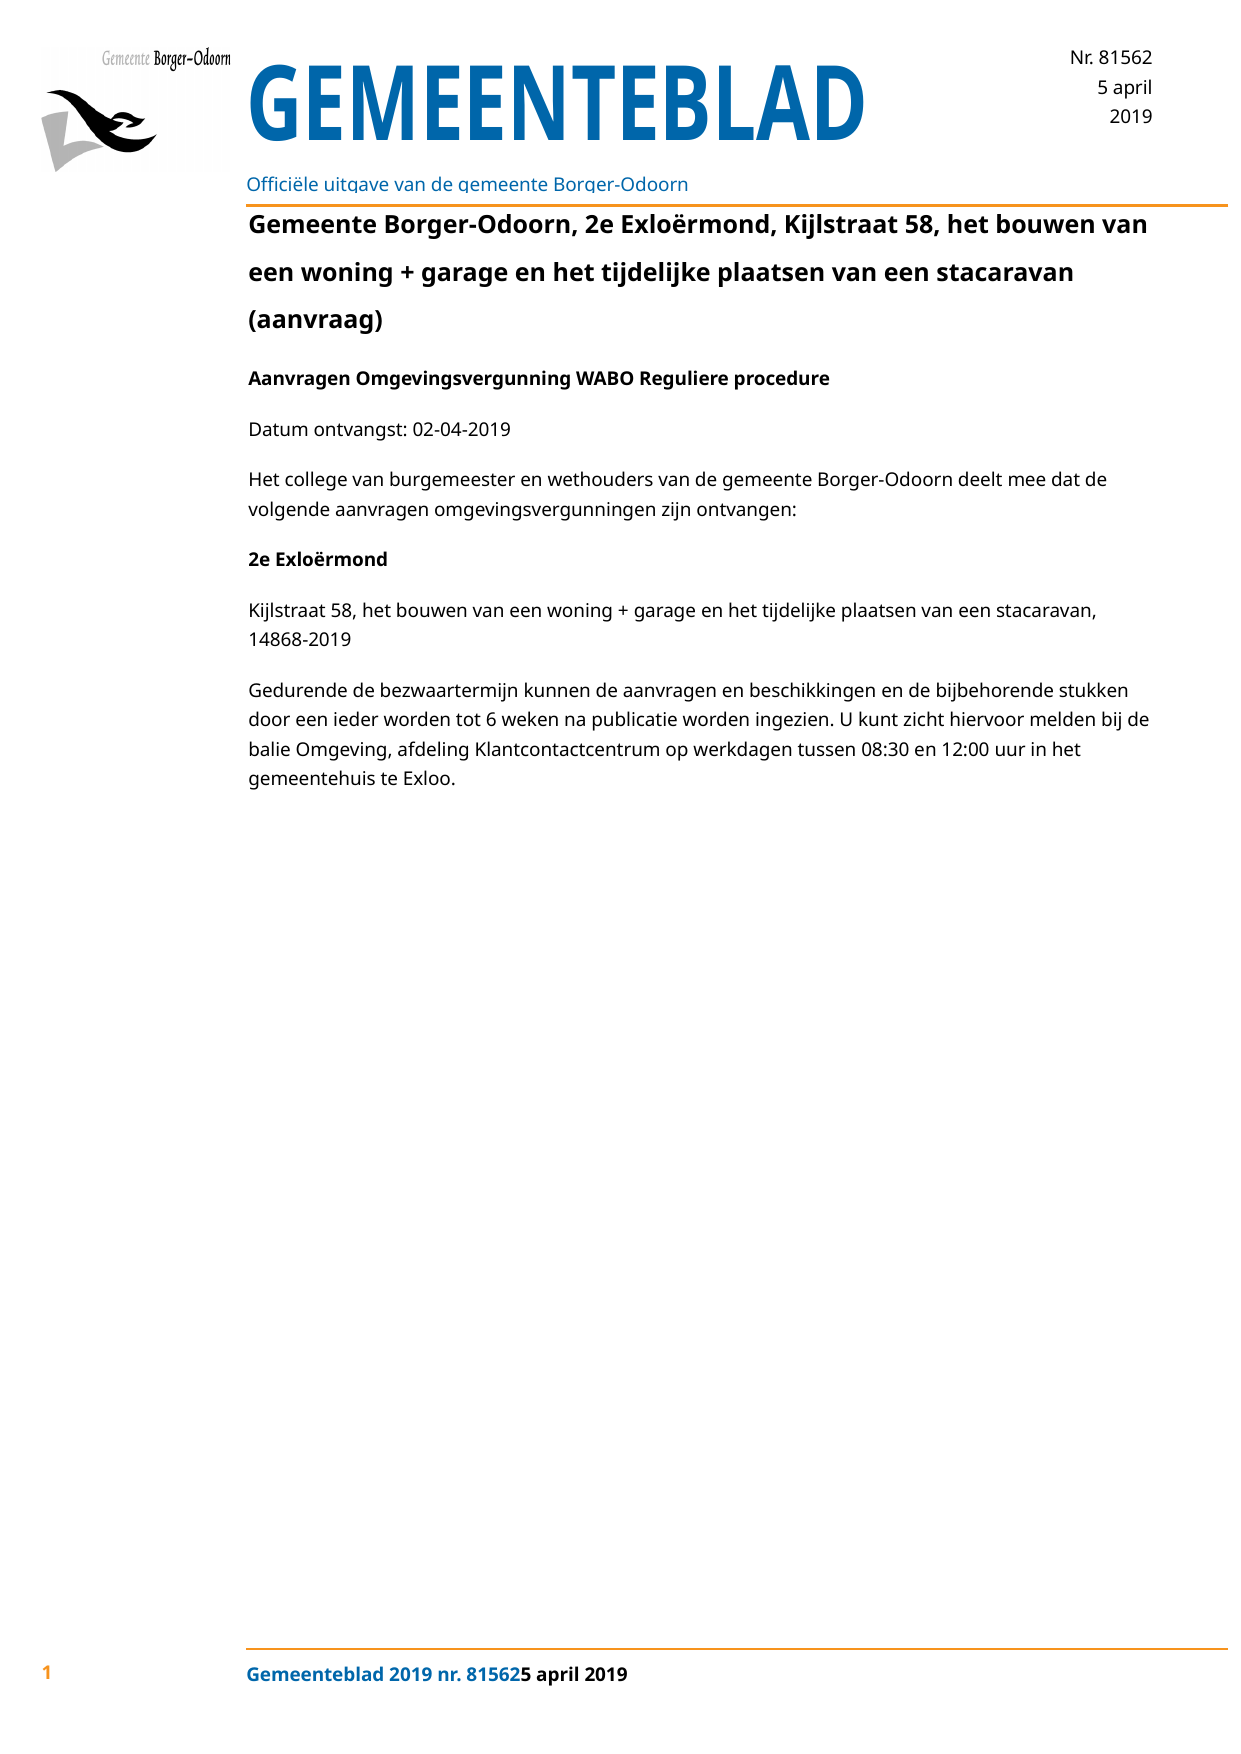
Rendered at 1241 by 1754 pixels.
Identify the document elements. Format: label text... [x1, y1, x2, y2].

text Datum ontvangst: 02-04-2019 [248, 416, 1152, 442]
picture [41, 47, 231, 172]
text Gedurende de bezwaartermijn kunnen de aanvragen en beschikkingen en de bijbehorende stukken door een ieder worden tot 6 weken na publicatie worden ingezien. U kunt zicht hiervoor melden bij de balie Omgeving, afdeling Klantcontactcentrum op werkdagen tussen 08:30 en 12:00 uur in het gemeentehuis te Exloo. [248, 677, 1152, 791]
text Aanvragen Omgevingsvergunning WABO Reguliere procedure [248, 366, 1152, 391]
text Het college van burgemeester en wethouders van de gemeente Borger-Odoorn deelt mee dat de volgende aanvragen omgevingsvergunningen zijn ontvangen: [248, 466, 1152, 522]
text Kijlstraat 58, het bouwen van een woning + garage en het tijdelijke plaatsen van een stacaravan, 14868-2019 [248, 597, 1152, 652]
text Gemeente Borger-Odoorn, 2e Exloërmond, Kijlstraat 58, het bouwen van een woning + garage en het tijdelijke plaatsen van een stacaravan (aanvraag) [248, 207, 1152, 336]
text 2e Exloërmond [248, 546, 1152, 572]
